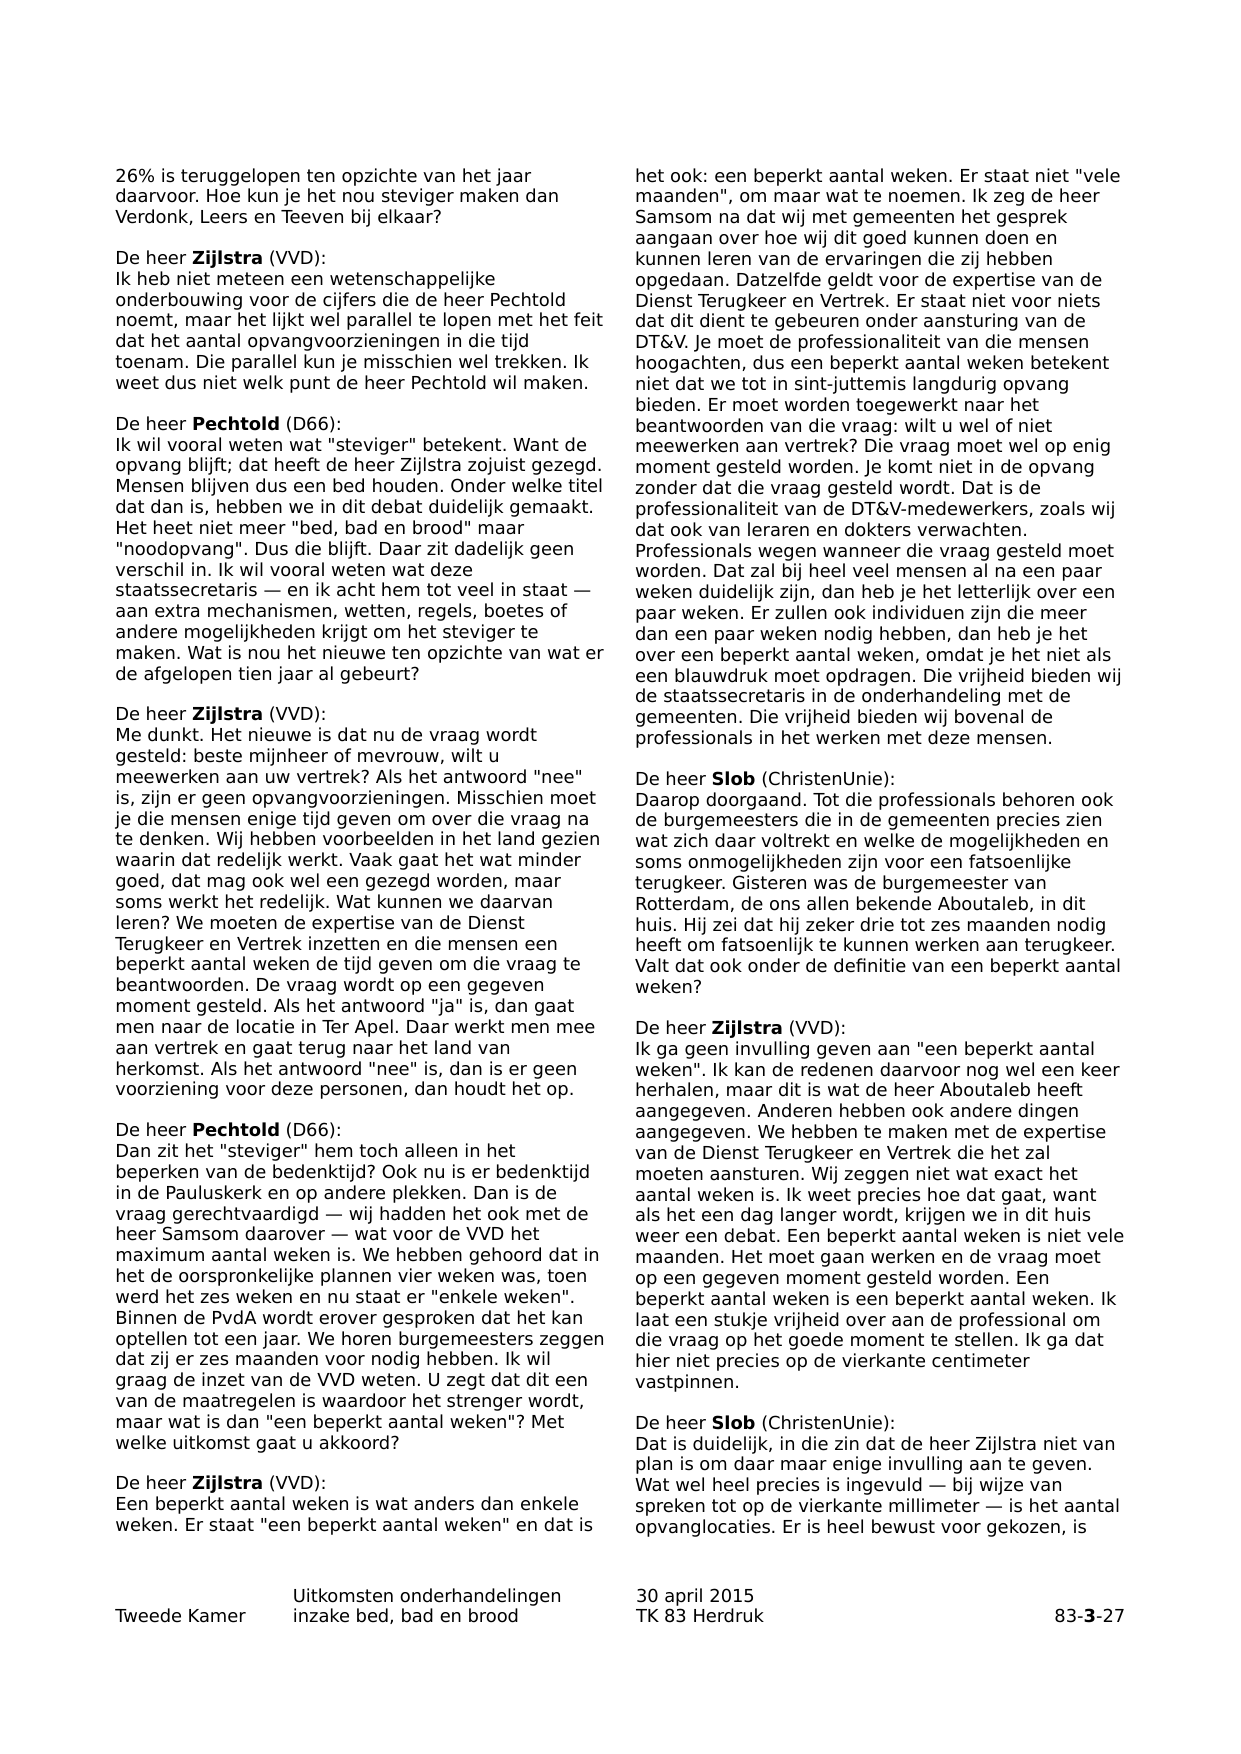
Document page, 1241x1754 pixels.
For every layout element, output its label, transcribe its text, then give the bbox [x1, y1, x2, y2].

text Dan zit het "steviger" hem toch alleen in het beperken van de bedenktijd? Ook nu is er bedenktijd in de Pauluskerk en op andere plekken. Dan is de vraag gerechtvaardigd — wij hadden het ook met de heer Samsom daarover — wat voor de VVD het maximum aantal weken is. We hebben gehoord dat in het de oorspronkelijke plannen vier weken was, toen werd het zes weken en nu staat er "enkele weken". Binnen de PvdA wordt erover gesproken dat het kan optellen tot een jaar. We horen burgemeesters zeggen dat zij er zes maanden voor nodig hebben. Ik wil graag de inzet van de VVD weten. U zegt dat dit een van de maatregelen is waardoor het strenger wordt, maar wat is dan "een beperkt aantal weken"? Met welke uitkomst gaat u akkoord? [115, 1141, 605, 1453]
text Dat is duidelijk, in die zin dat de heer Zijlstra niet van plan is om daar maar enige invulling aan te geven. Wat wel heel precies is ingevuld — bij wijze van spreken tot op de vierkante millimeter — is het aantal opvanglocaties. Er is heel bewust voor gekozen, is [635, 1433, 1125, 1537]
text De heer Zijlstra (VVD): [115, 704, 605, 725]
text De heer Slob (ChristenUnie): [635, 1413, 1125, 1433]
text De heer Zijlstra (VVD): [115, 1473, 605, 1494]
text Ik heb niet meteen een wetenschappelijke onderbouwing voor de cijfers die de heer Pechtold noemt, maar het lijkt wel parallel te lopen met het feit dat het aantal opvangvoorzieningen in die tijd toenam. Die parallel kun je misschien wel trekken. Ik weet dus niet welk punt de heer Pechtold wil maken. [115, 268, 605, 393]
text Een beperkt aantal weken is wat anders dan enkele weken. Er staat "een beperkt aantal weken" en dat is [115, 1494, 605, 1536]
text De heer Pechtold (D66): [115, 1120, 605, 1141]
text het ook: een beperkt aantal weken. Er staat niet "vele maanden", om maar wat te noemen. Ik zeg de heer Samsom na dat wij met gemeenten het gesprek aangaan over hoe wij dit goed kunnen doen en kunnen leren van de ervaringen die zij hebben opgedaan. Datzelfde geldt voor de expertise van de Dienst Terugkeer en Vertrek. Er staat niet voor niets dat dit dient te gebeuren onder aansturing van de DT&V. Je moet de professionaliteit van die mensen hoogachten, dus een beperkt aantal weken betekent niet dat we tot in sint-juttemis langdurig opvang bieden. Er moet worden toegewerkt naar het beantwoorden van die vraag: wilt u wel of niet meewerken aan vertrek? Die vraag moet wel op enig moment gesteld worden. Je komt niet in de opvang zonder dat die vraag gesteld wordt. Dat is de professionaliteit van de DT&V-medewerkers, zoals wij dat ook van leraren en dokters verwachten. Professionals wegen wanneer die vraag gesteld moet worden. Dat zal bij heel veel mensen al na een paar weken duidelijk zijn, dan heb je het letterlijk over een paar weken. Er zullen ook individuen zijn die meer dan een paar weken nodig hebben, dan heb je het over een beperkt aantal weken, omdat je het niet als een blauwdruk moet opdragen. Die vrijheid bieden wij de staatssecretaris in de onderhandeling met de gemeenten. Die vrijheid bieden wij bovenal de professionals in het werken met deze mensen. [635, 165, 1125, 749]
text De heer Pechtold (D66): [115, 413, 605, 434]
text Daarop doorgaand. Tot die professionals behoren ook de burgemeesters die in de gemeenten precies zien wat zich daar voltrekt en welke de mogelijkheden en soms onmogelijkheden zijn voor een fatsoenlijke terugkeer. Gisteren was de burgemeester van Rotterdam, de ons allen bekende Aboutaleb, in dit huis. Hij zei dat hij zeker drie tot zes maanden nodig heeft om fatsoenlijk te kunnen werken aan terugkeer. Valt dat ook onder de definitie van een beperkt aantal weken? [635, 789, 1125, 998]
text Me dunkt. Het nieuwe is dat nu de vraag wordt gesteld: beste mijnheer of mevrouw, wilt u meewerken aan uw vertrek? Als het antwoord "nee" is, zijn er geen opvangvoorzieningen. Misschien moet je die mensen enige tijd geven om over die vraag na te denken. Wij hebben voorbeelden in het land gezien waarin dat redelijk werkt. Vaak gaat het wat minder goed, dat mag ook wel een gezegd worden, maar soms werkt het redelijk. Wat kunnen we daarvan leren? We moeten de expertise van de Dienst Terugkeer en Vertrek inzetten en die mensen een beperkt aantal weken de tijd geven om die vraag te beantwoorden. De vraag wordt op een gegeven moment gesteld. Als het antwoord "ja" is, dan gaat men naar de locatie in Ter Apel. Daar werkt men mee aan vertrek en gaat terug naar het land van herkomst. Als het antwoord "nee" is, dan is er geen voorziening voor deze personen, dan houdt het op. [115, 725, 605, 1100]
text De heer Slob (ChristenUnie): [635, 769, 1125, 789]
text Ik ga geen invulling geven aan "een beperkt aantal weken". Ik kan de redenen daarvoor nog wel een keer herhalen, maar dit is wat de heer Aboutaleb heeft aangegeven. Anderen hebben ook andere dingen aangegeven. We hebben te maken met de expertise van de Dienst Terugkeer en Vertrek die het zal moeten aansturen. Wij zeggen niet wat exact het aantal weken is. Ik weet precies hoe dat gaat, want als het een dag langer wordt, krijgen we in dit huis weer een debat. Een beperkt aantal weken is niet vele maanden. Het moet gaan werken en de vraag moet op een gegeven moment gesteld worden. Een beperkt aantal weken is een beperkt aantal weken. Ik laat een stukje vrijheid over aan de professional om die vraag op het goede moment te stellen. Ik ga dat hier niet precies op de vierkante centimeter vastpinnen. [635, 1038, 1125, 1393]
text Ik wil vooral weten wat "steviger" betekent. Want de opvang blijft; dat heeft de heer Zijlstra zojuist gezegd. Mensen blijven dus een bed houden. Onder welke titel dat dan is, hebben we in dit debat duidelijk gemaakt. Het heet niet meer "bed, bad en brood" maar "noodopvang". Dus die blijft. Daar zit dadelijk geen verschil in. Ik wil vooral weten wat deze staatssecretaris — en ik acht hem tot veel in staat — aan extra mechanismen, wetten, regels, boetes of andere mogelijkheden krijgt om het steviger te maken. Wat is nou het nieuwe ten opzichte van wat er de afgelopen tien jaar al gebeurt? [115, 434, 605, 684]
text De heer Zijlstra (VVD): [635, 1018, 1125, 1038]
text 26% is teruggelopen ten opzichte van het jaar daarvoor. Hoe kun je het nou steviger maken dan Verdonk, Leers en Teeven bij elkaar? [115, 165, 605, 228]
text De heer Zijlstra (VVD): [115, 248, 605, 268]
